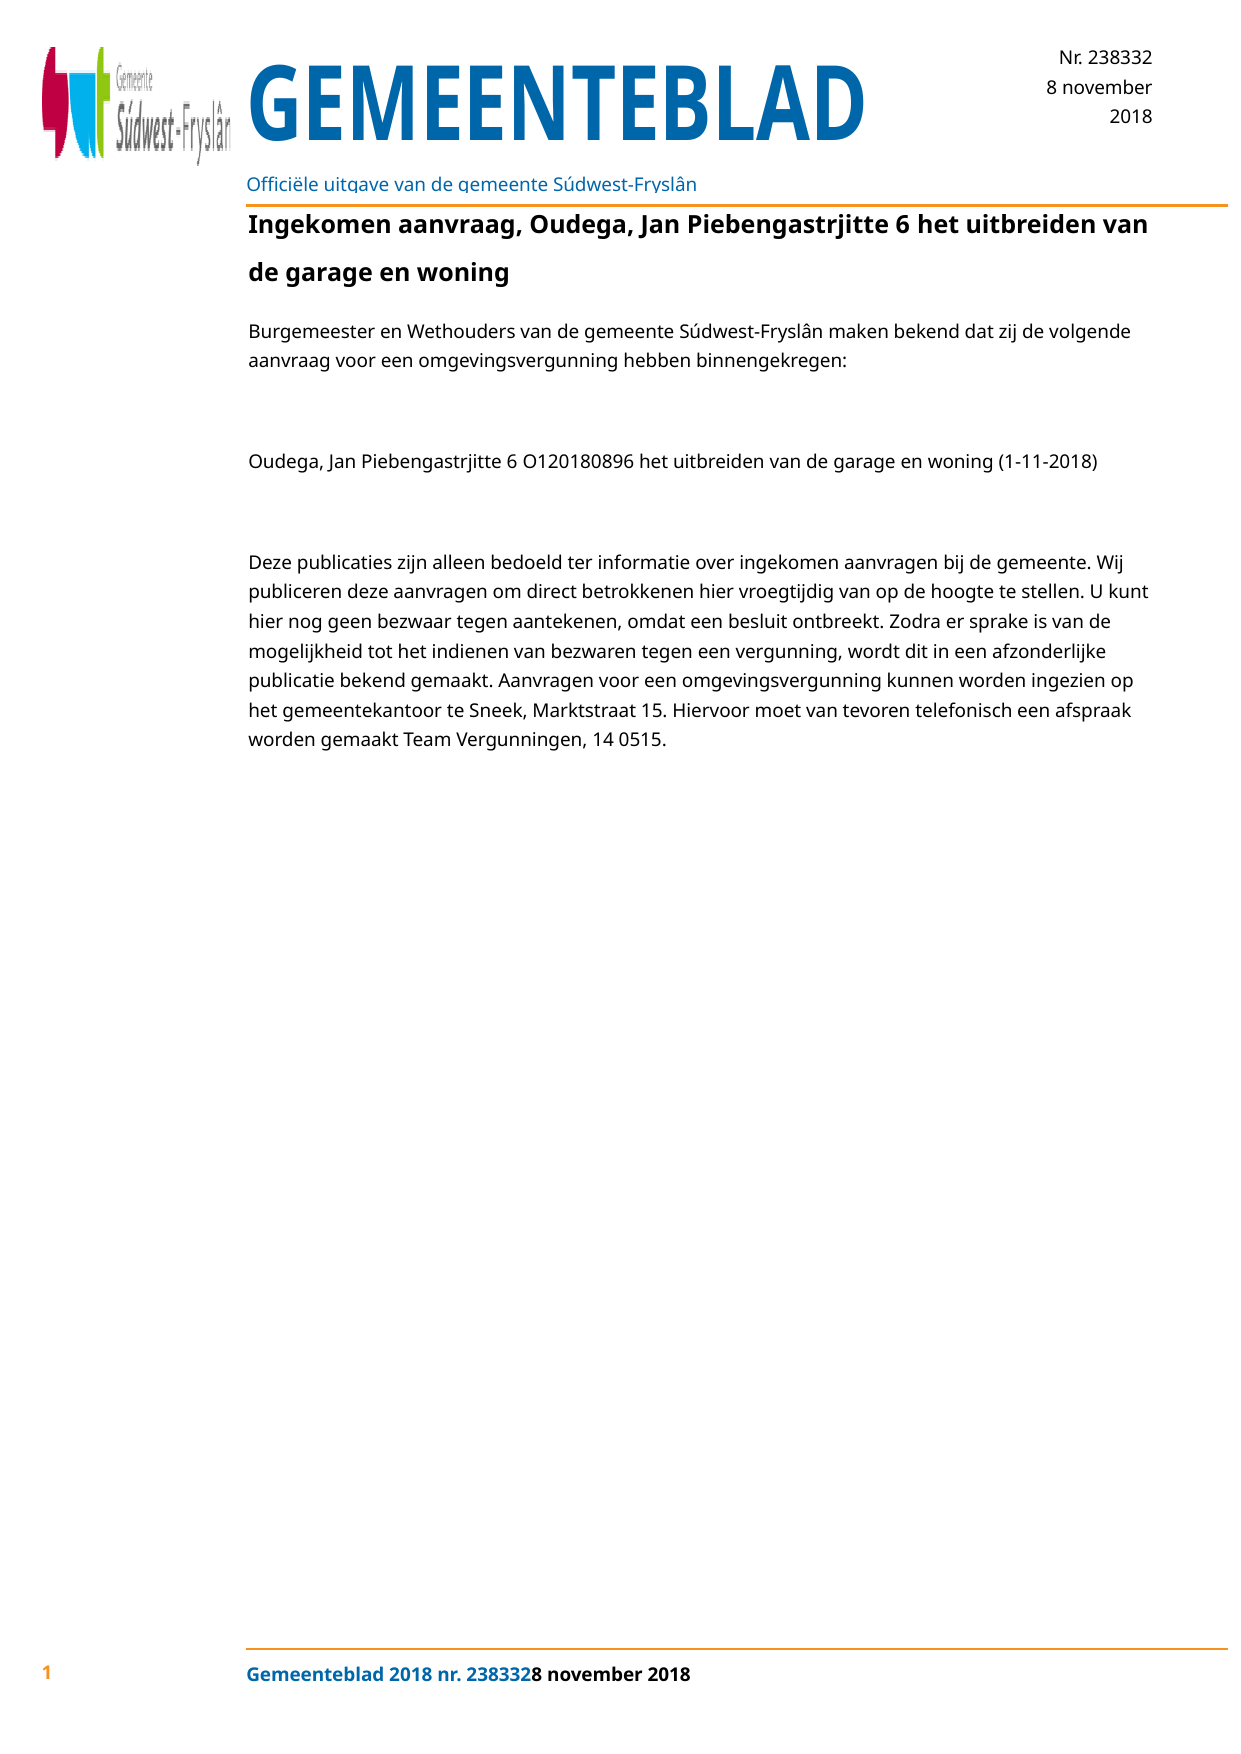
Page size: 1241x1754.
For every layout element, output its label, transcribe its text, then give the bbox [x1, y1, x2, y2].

picture [41, 47, 231, 172]
text Burgemeester en Wethouders van de gemeente Súdwest-Fryslân maken bekend dat zij de volgende aanvraag voor een omgevingsvergunning hebben binnengekregen: [248, 318, 1152, 373]
text Deze publicaties zijn alleen bedoeld ter informatie over ingekomen aanvragen bij de gemeente. Wij publiceren deze aanvragen om direct betrokkenen hier vroegtijdig van op de hoogte te stellen. U kunt hier nog geen bezwaar tegen aantekenen, omdat een besluit ontbreekt. Zodra er sprake is van de mogelijkheid tot het indienen van bezwaren tegen een vergunning, wordt dit in een afzonderlijke publicatie bekend gemaakt. Aanvragen voor een omgevingsvergunning kunnen worden ingezien op het gemeentekantoor te Sneek, Marktstraat 15. Hiervoor moet van tevoren telefonisch een afspraak worden gemaakt Team Vergunningen, 14 0515. [248, 549, 1152, 752]
text Ingekomen aanvraag, Oudega, Jan Piebengastrjitte 6 het uitbreiden van de garage en woning [248, 207, 1152, 288]
text Oudega, Jan Piebengastrjitte 6 O120180896 het uitbreiden van de garage en woning (1-11-2018) [248, 448, 1152, 474]
